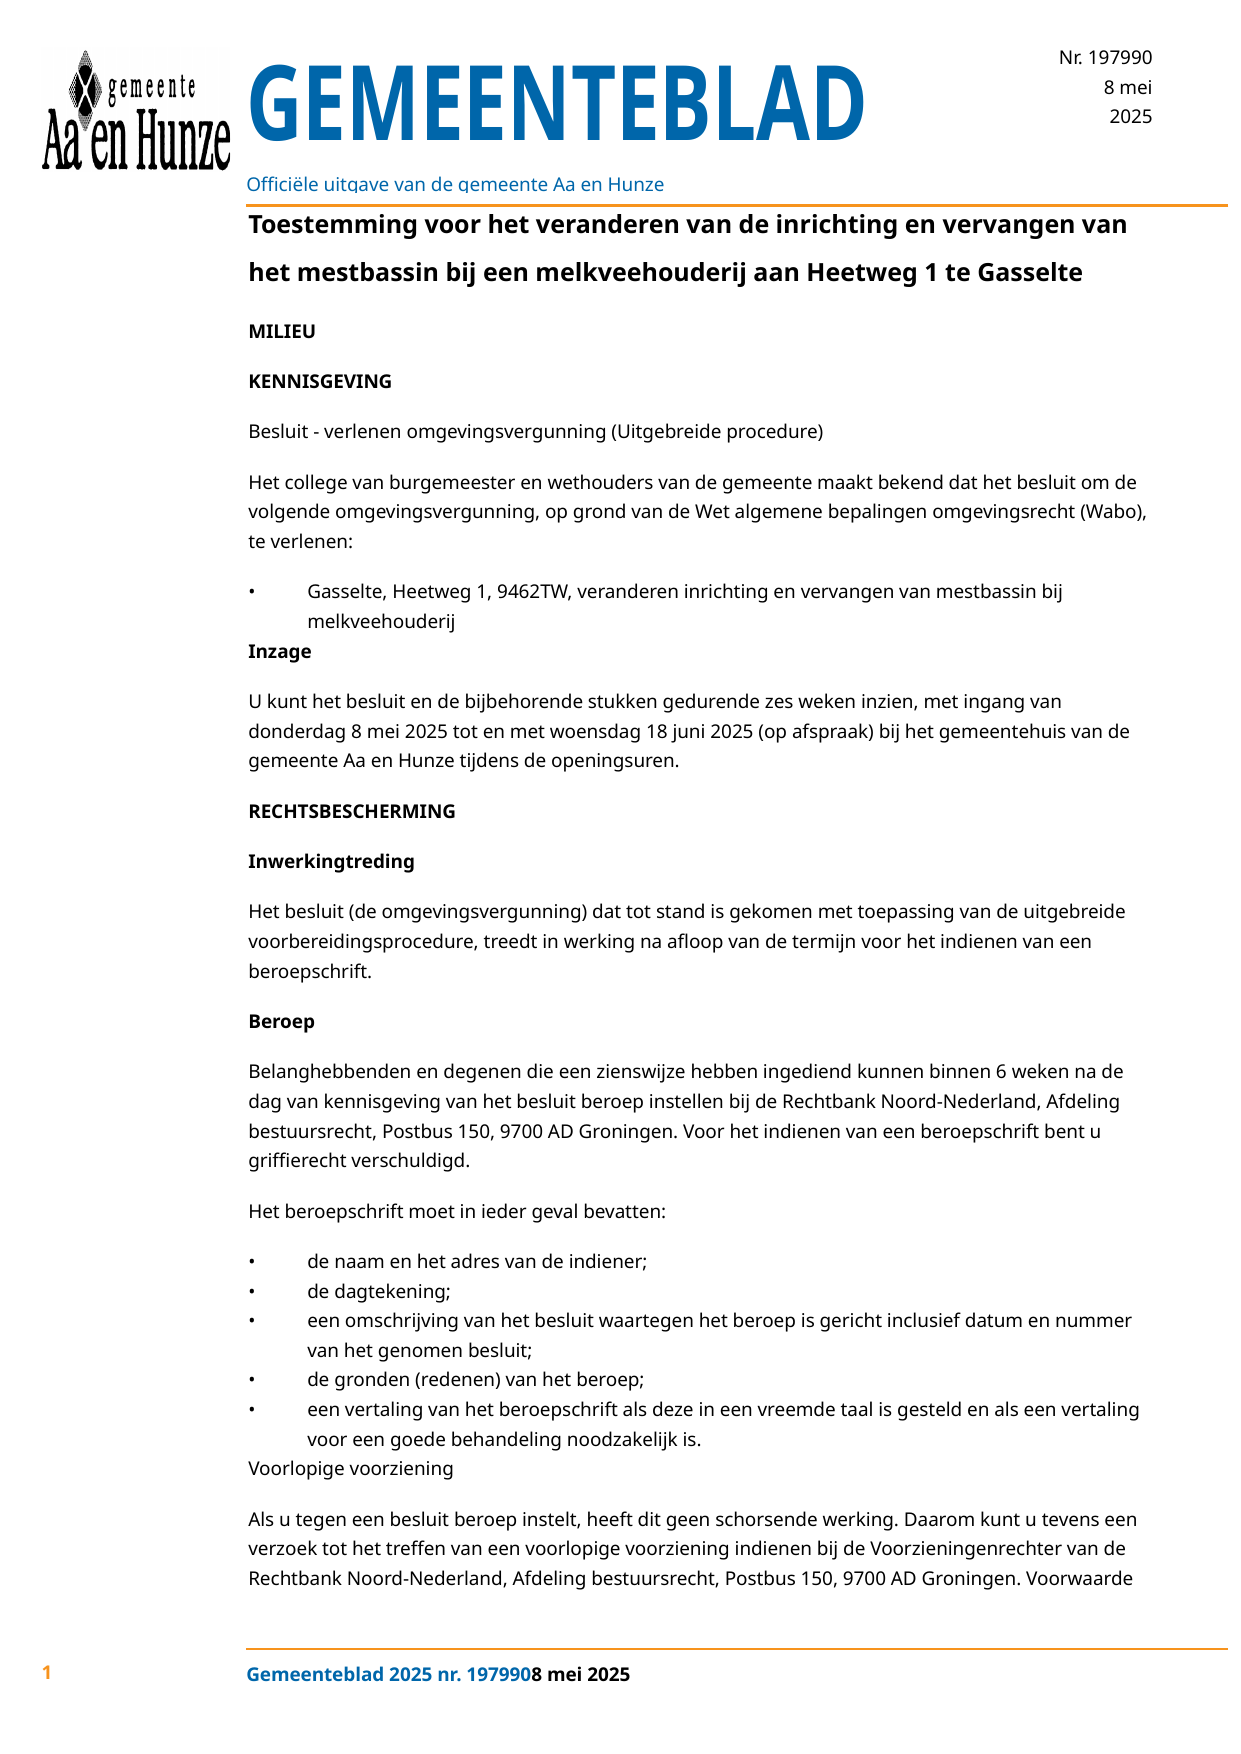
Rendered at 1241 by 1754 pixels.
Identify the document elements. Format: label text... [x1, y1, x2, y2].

text Inwerkingtreding [248, 848, 1152, 874]
text Het beroepschrift moet in ieder geval bevatten: [248, 1198, 1152, 1224]
list de gronden (redenen) van het beroep; [248, 1367, 1152, 1392]
text Belanghebbenden en degenen die een zienswijze hebben ingediend kunnen binnen 6 weken na de dag van kennisgeving van het besluit beroep instellen bij de Rechtbank Noord-Nederland, Afdeling bestuursrecht, Postbus 150, 9700 AD Groningen. Voor het indienen van een beroepschrift bent u griffierecht verschuldigd. [248, 1059, 1152, 1173]
text KENNISGEVING [248, 368, 1152, 394]
list een omschrijving van het besluit waartegen het beroep is gericht inclusief datum en nummer van het genomen besluit; [248, 1307, 1152, 1363]
text Beroep [248, 1008, 1152, 1034]
list de naam en het adres van de indiener; [248, 1248, 1152, 1274]
picture [41, 47, 231, 172]
text Voorlopige voorziening [248, 1455, 1152, 1481]
text Besluit - verlenen omgevingsvergunning (Uitgebreide procedure) [248, 419, 1152, 444]
text MILIEU [248, 318, 1152, 344]
list Gasselte, Heetweg 1, 9462TW, veranderen inrichting en vervangen van mestbassin bij melkveehouderij [248, 579, 1152, 634]
list de dagtekening; [248, 1278, 1152, 1304]
text Het college van burgemeester en wethouders van de gemeente maakt bekend dat het besluit om de volgende omgevingsvergunning, op grond van de Wet algemene bepalingen omgevingsrecht (Wabo), te verlenen: [248, 469, 1152, 554]
text RECHTSBESCHERMING [248, 798, 1152, 824]
text Toestemming voor het veranderen van de inrichting en vervangen van het mestbassin bij een melkveehouderij aan Heetweg 1 te Gasselte [248, 207, 1152, 288]
text Het besluit (de omgevingsvergunning) dat tot stand is gekomen met toepassing van de uitgebreide voorbereidingsprocedure, treedt in werking na afloop van de termijn voor het indienen van een beroepschrift. [248, 899, 1152, 984]
text U kunt het besluit en de bijbehorende stukken gedurende zes weken inzien, met ingang van donderdag 8 mei 2025 tot en met woensdag 18 juni 2025 (op afspraak) bij het gemeentehuis van de gemeente Aa en Hunze tijdens de openingsuren. [248, 688, 1152, 773]
text Inzage [248, 638, 1152, 664]
text Als u tegen een besluit beroep instelt, heeft dit geen schorsende werking. Daarom kunt u tevens een verzoek tot het treffen van een voorlopige voorziening indienen bij de Voorzieningenrechter van de Rechtbank Noord-Nederland, Afdeling bestuursrecht, Postbus 150, 9700 AD Groningen. Voorwaarde [248, 1506, 1152, 1591]
list een vertaling van het beroepschrift als deze in een vreemde taal is gesteld en als een vertaling voor een goede behandeling noodzakelijk is. [248, 1396, 1152, 1452]
